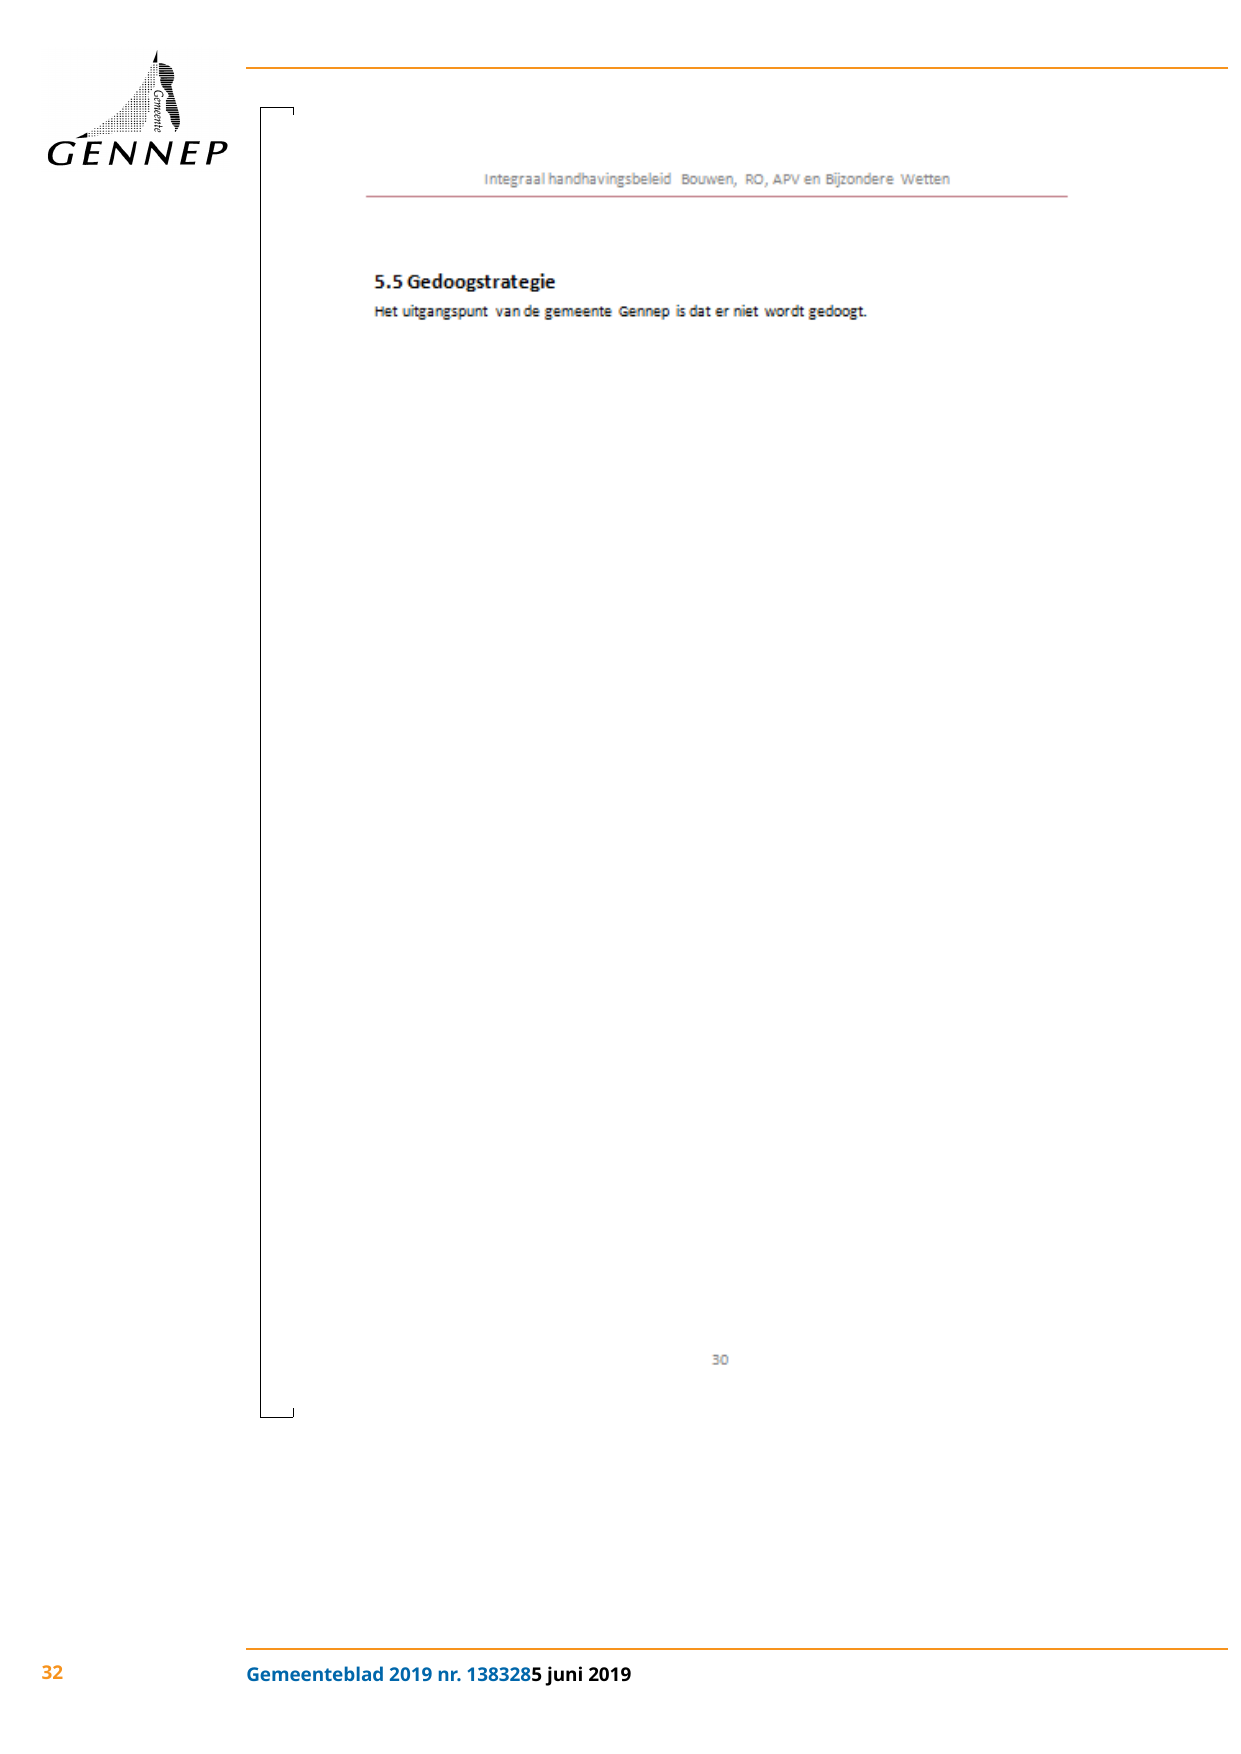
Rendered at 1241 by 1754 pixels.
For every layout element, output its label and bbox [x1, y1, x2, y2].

picture [41, 47, 231, 172]
picture [268, 115, 1173, 1408]
